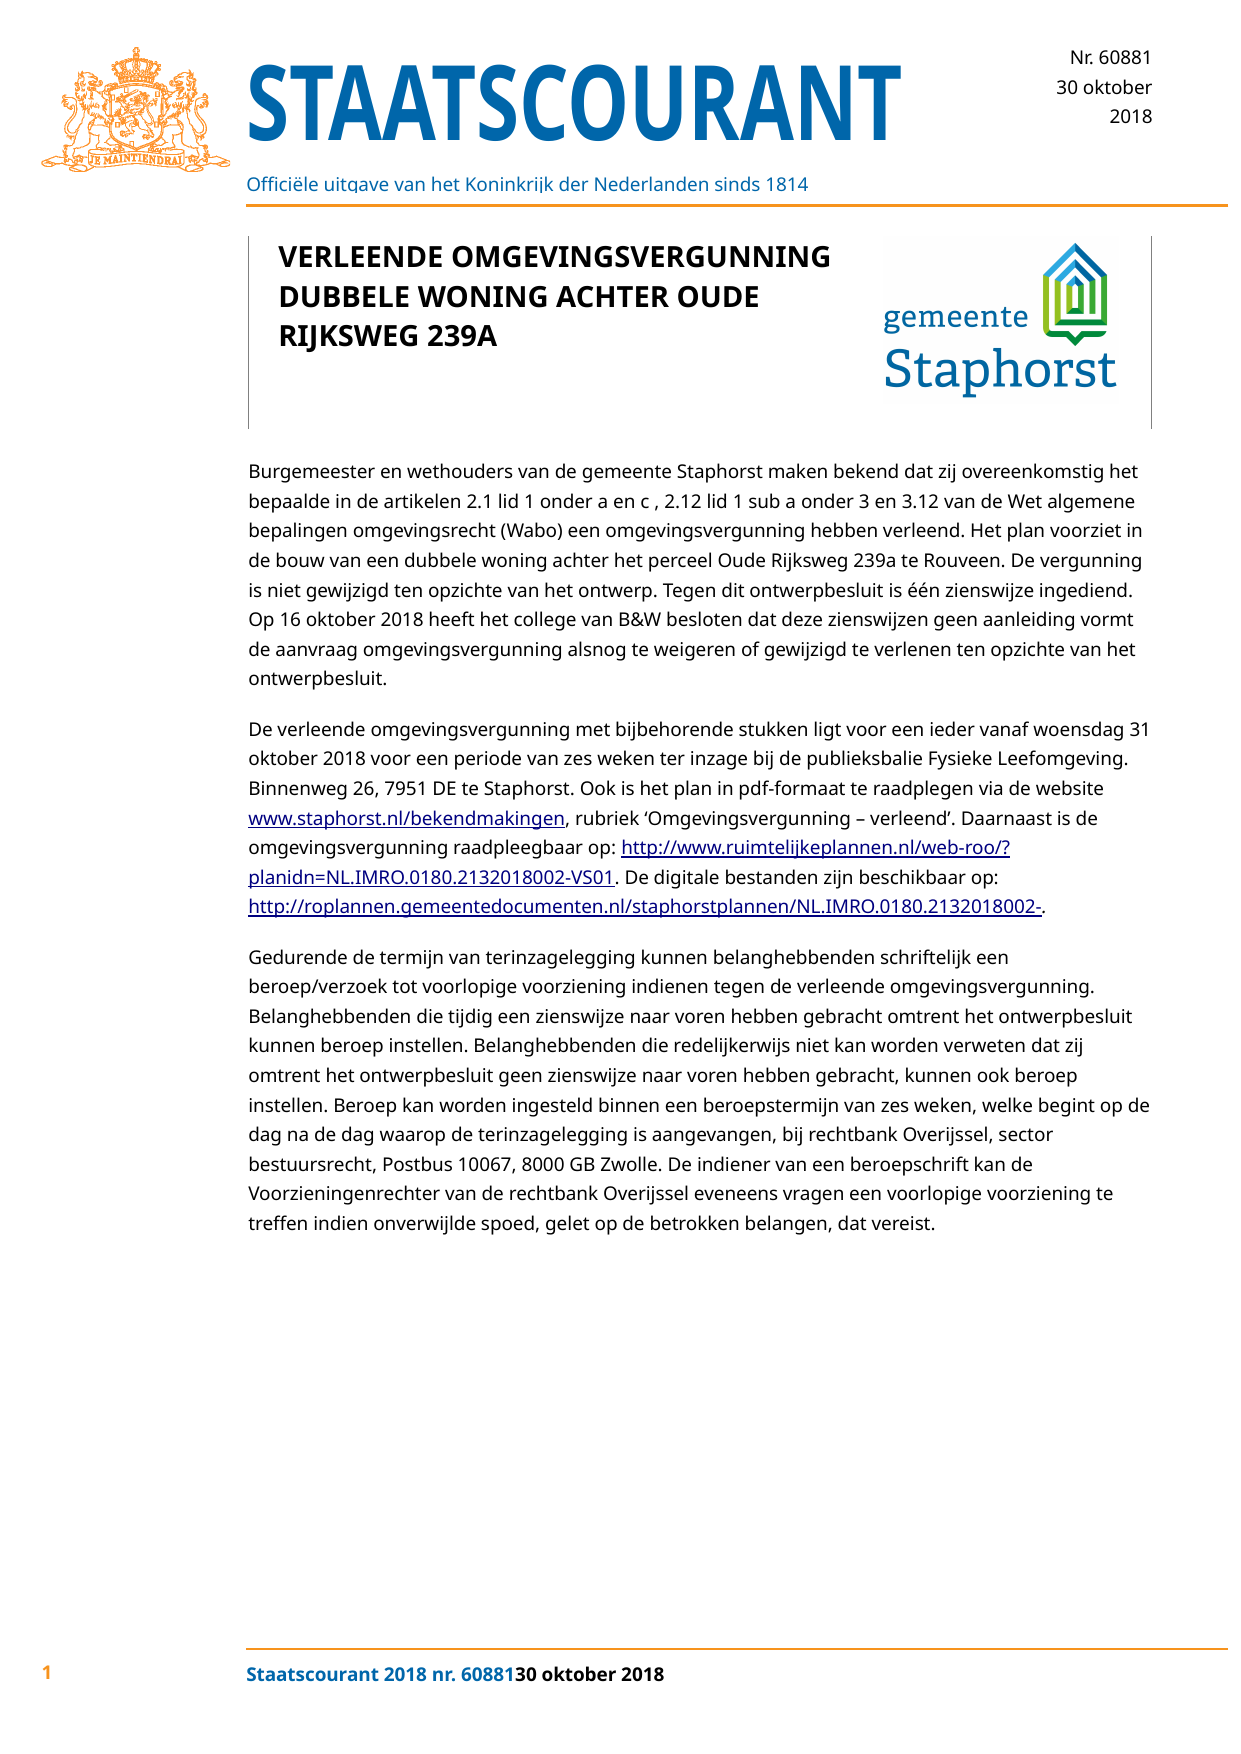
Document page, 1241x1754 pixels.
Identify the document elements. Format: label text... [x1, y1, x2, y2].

table_header VERLEENDE OMGEVINGSVERGUNNING DUBBELE WONING ACHTER OUDE RIJKSWEG 239A [249, 236, 850, 429]
text Gedurende de termijn van terinzagelegging kunnen belanghebbenden schriftelijk een beroep/verzoek tot voorlopige voorziening indienen tegen de verleende omgevingsvergunning. Belanghebbenden die tijdig een zienswijze naar voren hebben gebracht omtrent het ontwerpbesluit kunnen beroep instellen. Belanghebbenden die redelijkerwijs niet kan worden verweten dat zij omtrent het ontwerpbesluit geen zienswijze naar voren hebben gebracht, kunnen ook beroep instellen. Beroep kan worden ingesteld binnen een beroepstermijn van zes weken, welke begint op de dag na de dag waarop de terinzagelegging is aangevangen, bij rechtbank Overijssel, sector bestuursrecht, Postbus 10067, 8000 GB Zwolle. De indiener van een beroepschrift kan de Voorzieningenrechter van de rechtbank Overijssel eveneens vragen een voorlopige voorziening te treffen indien onverwijlde spoed, gelet op de betrokken belangen, dat vereist. [248, 944, 1152, 1236]
table_header [850, 236, 1151, 429]
picture [882, 236, 1119, 404]
text Burgemeester en wethouders van de gemeente Staphorst maken bekend dat zij overeenkomstig het bepaalde in de artikelen 2.1 lid 1 onder a en c , 2.12 lid 1 sub a onder 3 en 3.12 van de Wet algemene bepalingen omgevingsrecht (Wabo) een omgevingsvergunning hebben verleend. Het plan voorziet in de bouw van een dubbele woning achter het perceel Oude Rijksweg 239a te Rouveen. De vergunning is niet gewijzigd ten opzichte van het ontwerp. Tegen dit ontwerpbesluit is één zienswijze ingediend. Op 16 oktober 2018 heeft het college van B&W besloten dat deze zienswijzen geen aanleiding vormt de aanvraag omgevingsvergunning alsnog te weigeren of gewijzigd te verlenen ten opzichte van het ontwerpbesluit. [248, 458, 1152, 691]
text De verleende omgevingsvergunning met bijbehorende stukken ligt voor een ieder vanaf woensdag 31 oktober 2018 voor een periode van zes weken ter inzage bij de publieksbalie Fysieke Leefomgeving. Binnenweg 26, 7951 DE te Staphorst. Ook is het plan in pdf-formaat te raadplegen via de website www.staphorst.nl/bekendmakingen, rubriek ‘Omgevingsvergunning – verleend’. Daarnaast is de omgevingsvergunning raadpleegbaar op: http://www.ruimtelijkeplannen.nl/web-roo/?planidn=NL.IMRO.0180.2132018002-VS01. De digitale bestanden zijn beschikbaar op: http://roplannen.gemeentedocumenten.nl/staphorstplannen/NL.IMRO.0180.2132018002-. [248, 716, 1152, 919]
picture [41, 47, 231, 172]
